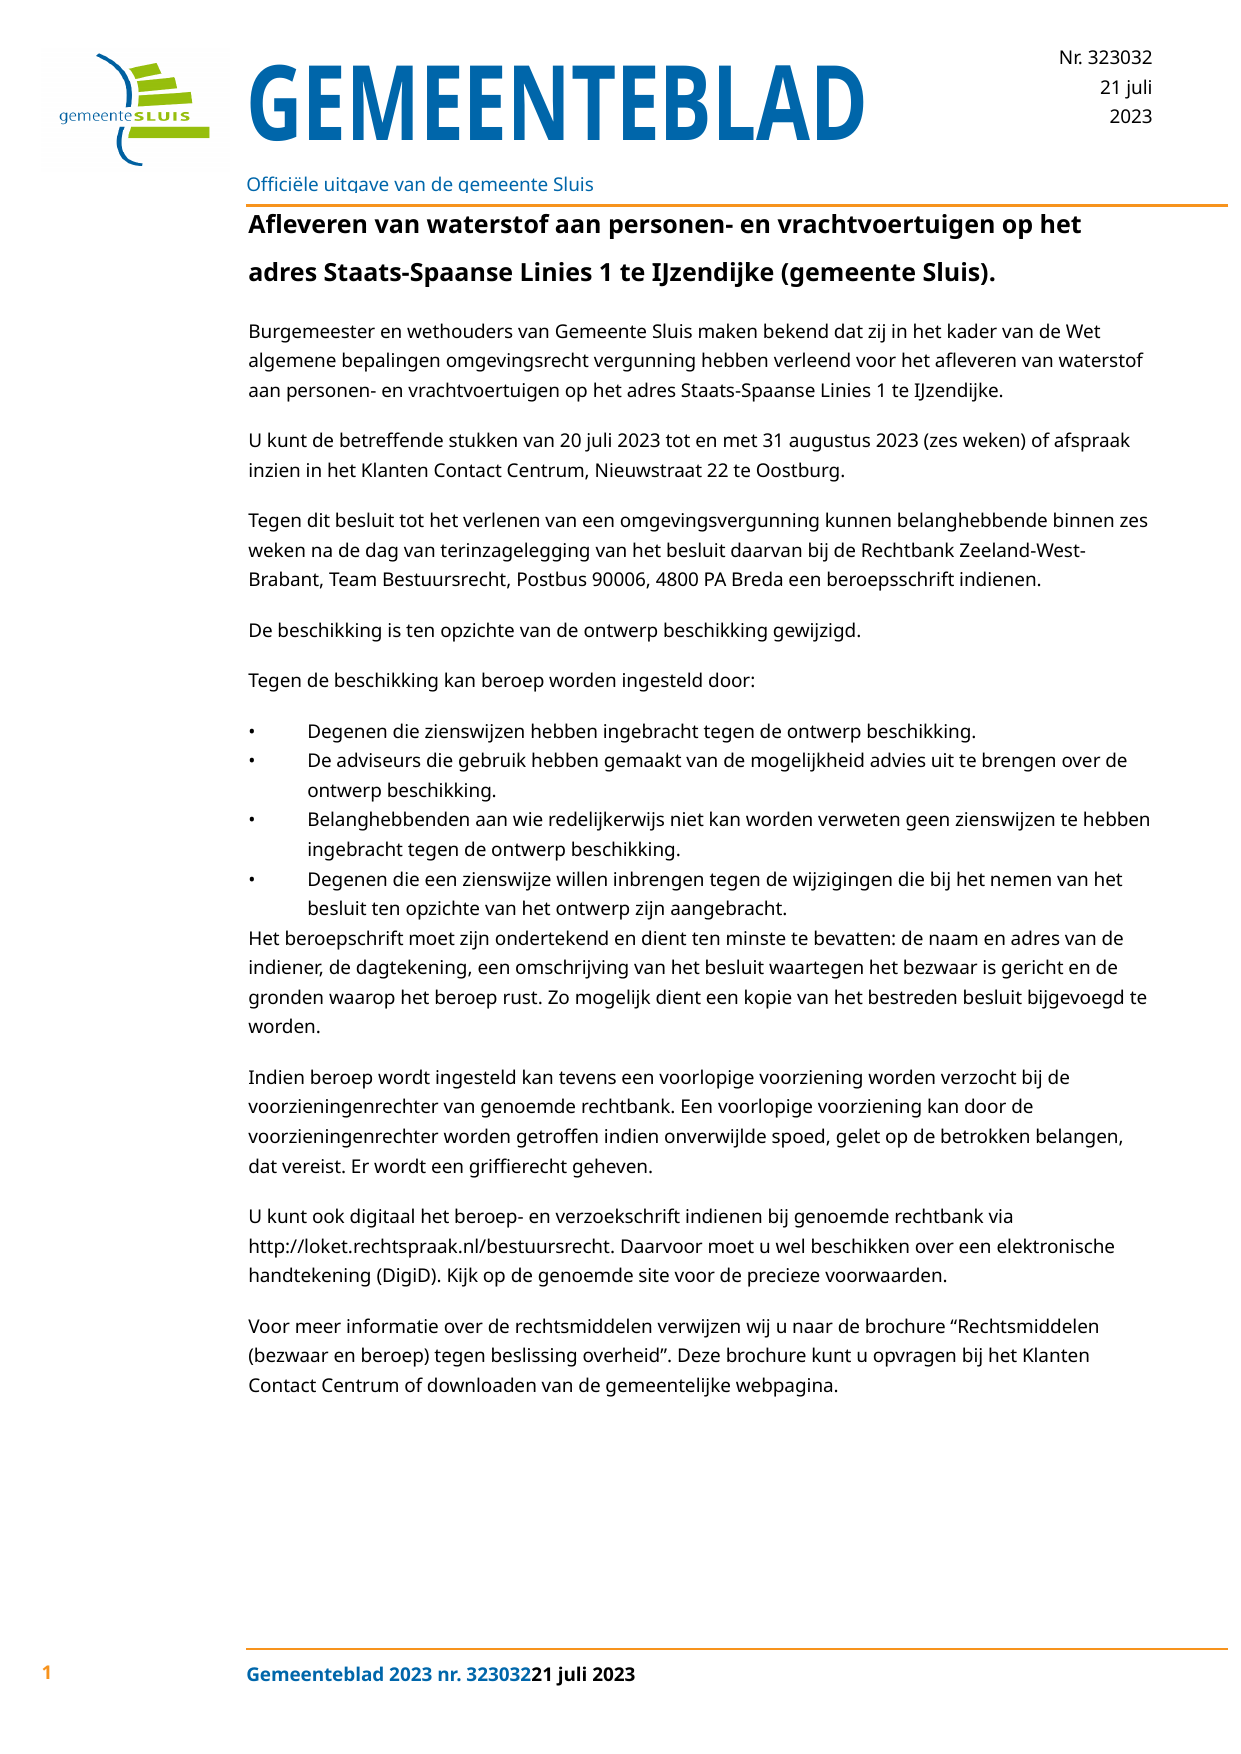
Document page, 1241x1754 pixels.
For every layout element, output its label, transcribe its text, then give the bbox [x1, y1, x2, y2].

text De beschikking is ten opzichte van de ontwerp beschikking gewijzigd. [248, 617, 1152, 643]
text U kunt ook digitaal het beroep- en verzoekschrift indienen bij genoemde rechtbank via http://loket.rechtspraak.nl/bestuursrecht. Daarvoor moet u wel beschikken over een elektronische handtekening (DigiD). Kijk op de genoemde site voor de precieze voorwaarden. [248, 1203, 1152, 1288]
picture [41, 47, 231, 172]
text Tegen dit besluit tot het verlenen van een omgevingsvergunning kunnen belanghebbende binnen zes weken na de dag van terinzagelegging van het besluit daarvan bij de Rechtbank Zeeland-West-Brabant, Team Bestuursrecht, Postbus 90006, 4800 PA Breda een beroepsschrift indienen. [248, 507, 1152, 592]
text Voor meer informatie over de rechtsmiddelen verwijzen wij u naar de brochure “Rechtsmiddelen (bezwaar en beroep) tegen beslissing overheid”. Deze brochure kunt u opvragen bij het Klanten Contact Centrum of downloaden van de gemeentelijke webpagina. [248, 1313, 1152, 1398]
text Tegen de beschikking kan beroep worden ingesteld door: [248, 667, 1152, 693]
list Degenen die een zienswijze willen inbrengen tegen de wijzigingen die bij het nemen van het besluit ten opzichte van het ontwerp zijn aangebracht. [248, 866, 1152, 921]
text Burgemeester en wethouders van Gemeente Sluis maken bekend dat zij in het kader van de Wet algemene bepalingen omgevingsrecht vergunning hebben verleend voor het afleveren van waterstof aan personen- en vrachtvoertuigen op het adres Staats-Spaanse Linies 1 te IJzendijke. [248, 318, 1152, 403]
list Belanghebbenden aan wie redelijkerwijs niet kan worden verweten geen zienswijzen te hebben ingebracht tegen de ontwerp beschikking. [248, 807, 1152, 862]
list De adviseurs die gebruik hebben gemaakt van de mogelijkheid advies uit te brengen over de ontwerp beschikking. [248, 747, 1152, 803]
text U kunt de betreffende stukken van 20 juli 2023 tot en met 31 augustus 2023 (zes weken) of afspraak inzien in het Klanten Contact Centrum, Nieuwstraat 22 te Oostburg. [248, 427, 1152, 483]
text Het beroepschrift moet zijn ondertekend en dient ten minste te bevatten: de naam en adres van de indiener, de dagtekening, een omschrijving van het besluit waartegen het bezwaar is gericht en de gronden waarop het beroep rust. Zo mogelijk dient een kopie van het bestreden besluit bijgevoegd te worden. [248, 925, 1152, 1039]
text Indien beroep wordt ingesteld kan tevens een voorlopige voorziening worden verzocht bij de voorzieningenrechter van genoemde rechtbank. Een voorlopige voorziening kan door de voorzieningenrechter worden getroffen indien onverwijlde spoed, gelet op de betrokken belangen, dat vereist. Er wordt een griffierecht geheven. [248, 1064, 1152, 1179]
text Afleveren van waterstof aan personen- en vrachtvoertuigen op het adres Staats-Spaanse Linies 1 te IJzendijke (gemeente Sluis). [248, 207, 1152, 288]
list Degenen die zienswijzen hebben ingebracht tegen de ontwerp beschikking. [248, 718, 1152, 744]
